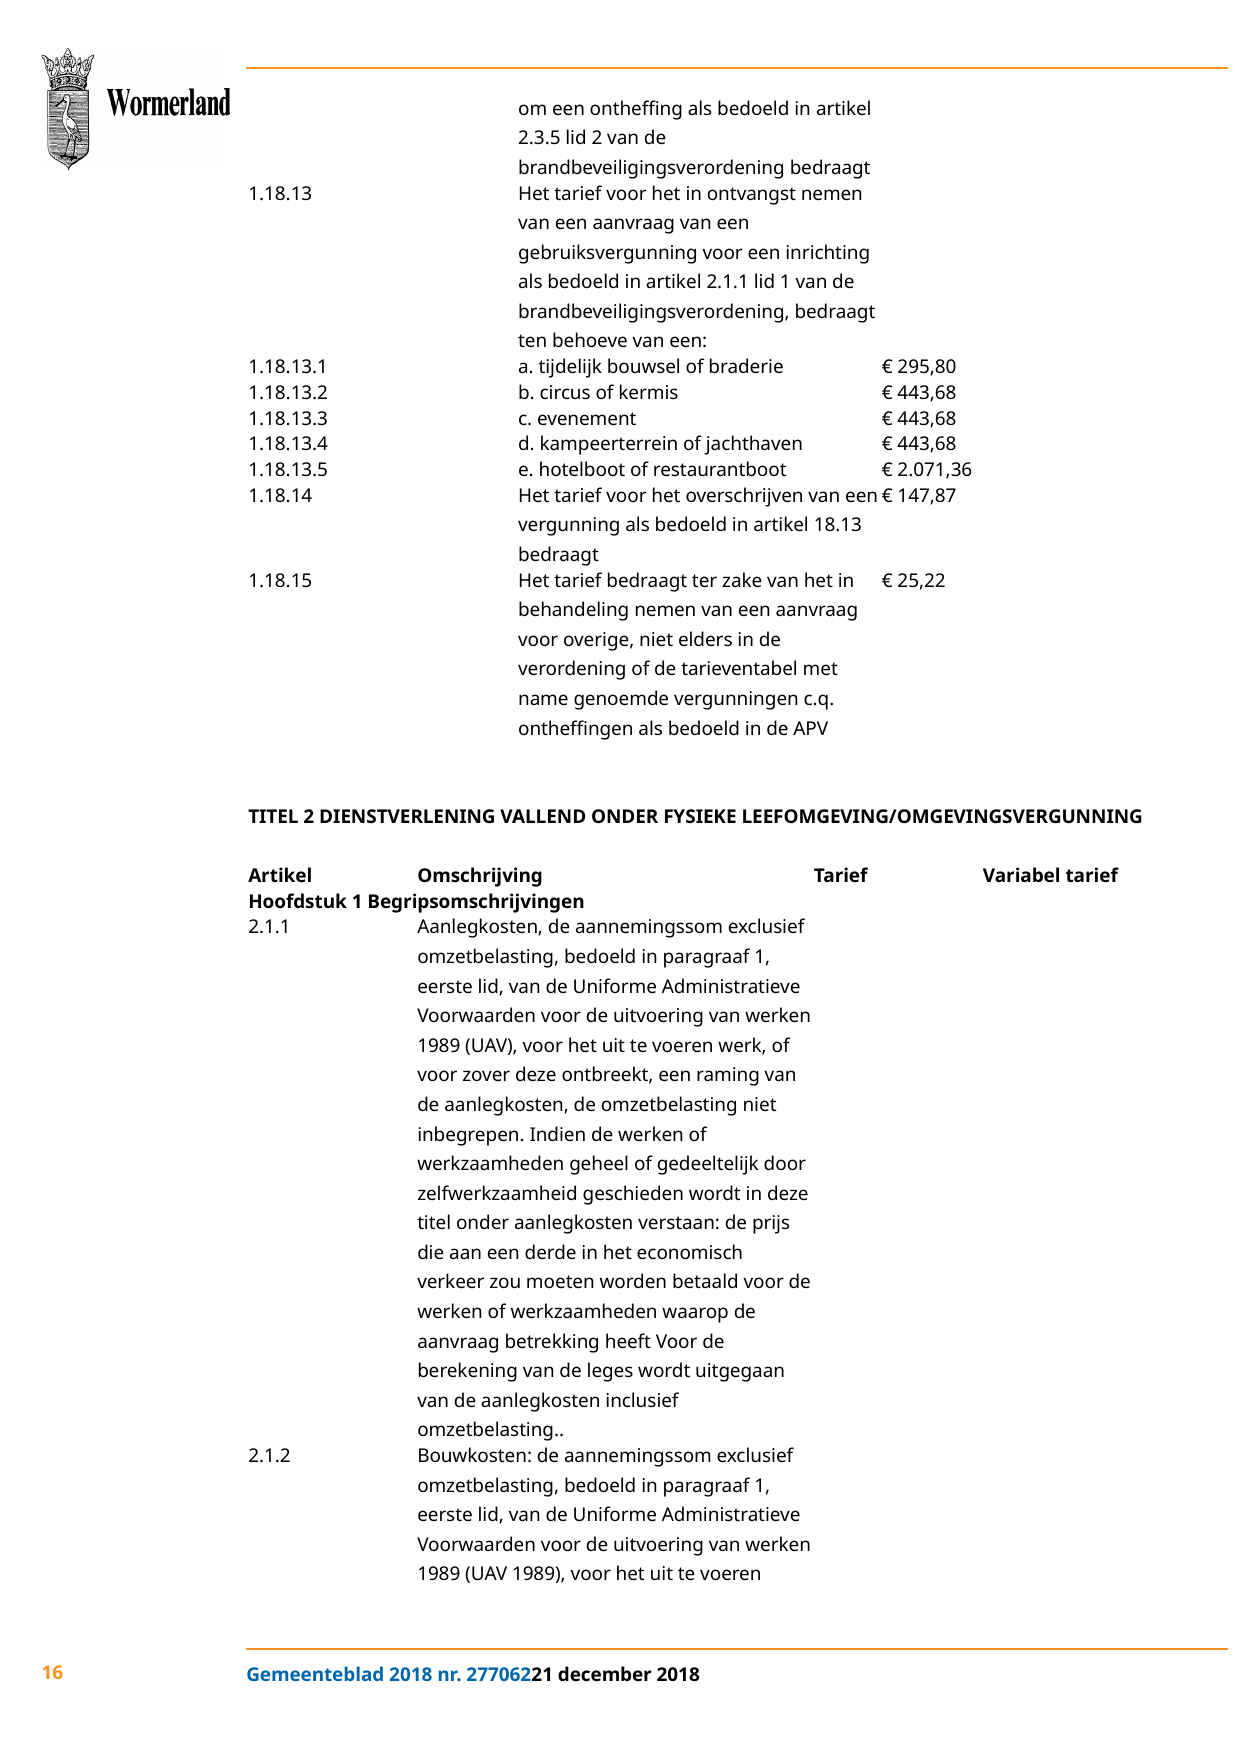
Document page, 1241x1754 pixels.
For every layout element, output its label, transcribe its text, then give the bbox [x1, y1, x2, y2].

table_header Variabel tarief [983, 862, 1152, 888]
table_cell € 443,68 [882, 405, 1017, 431]
table_cell 1.18.15 [248, 567, 518, 741]
table_cell [882, 180, 1017, 353]
table_header Artikel [248, 862, 417, 888]
text TITEL 2 DIENSTVERLENING VALLEND ONDER FYSIEKE LEEFOMGEVING/OMGEVINGSVERGUNNING [248, 803, 1152, 829]
table_cell € 443,68 [882, 379, 1017, 405]
table_cell 1.18.13.5 [248, 456, 518, 482]
table_cell 1.18.13.1 [248, 353, 518, 379]
table_header Tarief [814, 862, 983, 888]
table_cell [248, 95, 518, 180]
table_cell Hoofdstuk 1 Begripsomschrijvingen [248, 888, 1152, 914]
table_cell om een ontheffing als bedoeld in artikel 2.3.5 lid 2 van de brandbeveiligingsverordening bedraagt [518, 95, 882, 180]
table_cell c. evenement [518, 405, 882, 431]
table_cell 1.18.13.3 [248, 405, 518, 431]
table_cell a. tijdelijk bouwsel of braderie [518, 353, 882, 379]
table_cell Het tarief bedraagt ter zake van het in behandeling nemen van een aanvraag voor overige, niet elders in de verordening of de tarieventabel met name genoemde vergunningen c.q. ontheffingen als bedoeld in de APV [518, 567, 882, 741]
picture [41, 47, 231, 172]
table_cell € 147,87 [882, 482, 1017, 567]
table_cell € 443,68 [882, 431, 1017, 456]
table_cell 1.18.14 [248, 482, 518, 567]
table_cell d. kampeerterrein of jachthaven [518, 431, 882, 456]
table_cell € 295,80 [882, 353, 1017, 379]
table_cell Aanlegkosten, de aannemingssom exclusief omzetbelasting, bedoeld in paragraaf 1, eerste lid, van de Uniforme Administratieve Voorwaarden voor de uitvoering van werken 1989 (UAV), voor het uit te voeren werk, of voor zover deze ontbreekt, een raming van de aanlegkosten, de omzetbelasting niet inbegrepen. Indien de werken of werkzaamheden geheel of gedeeltelijk door zelfwerkzaamheid geschieden wordt in deze titel onder aanlegkosten verstaan: de prijs die aan een derde in het economisch verkeer zou moeten worden betaald voor de werken of werkzaamheden waarop de aanvraag betrekking heeft Voor de berekening van de leges wordt uitgegaan van de aanlegkosten inclusief omzetbelasting.. [417, 914, 814, 1442]
table_cell 1.18.13 [248, 180, 518, 353]
table_cell € 25,22 [882, 567, 1017, 741]
table_cell Het tarief voor het in ontvangst nemen van een aanvraag van een gebruiksvergunning voor een inrichting als bedoeld in artikel 2.1.1 lid 1 van de brandbeveiligingsverordening, bedraagt ten behoeve van een: [518, 180, 882, 353]
table_cell Het tarief voor het overschrijven van een vergunning als bedoeld in artikel 18.13 bedraagt [518, 482, 882, 567]
table_cell 2.1.1 [248, 914, 417, 1442]
table_cell [814, 914, 983, 1442]
table_cell [983, 1442, 1152, 1586]
table_cell 2.1.2 [248, 1442, 417, 1586]
table_cell b. circus of kermis [518, 379, 882, 405]
table_cell Bouwkosten: de aannemingssom exclusief omzetbelasting, bedoeld in paragraaf 1, eerste lid, van de Uniforme Administratieve Voorwaarden voor de uitvoering van werken 1989 (UAV 1989), voor het uit te voeren [417, 1442, 814, 1586]
table_cell e. hotelboot of restaurantboot [518, 456, 882, 482]
table_cell 1.18.13.2 [248, 379, 518, 405]
table_header Omschrijving [417, 862, 814, 888]
table_cell [882, 95, 1017, 180]
table_cell [983, 914, 1152, 1442]
table_cell [814, 1442, 983, 1586]
table_cell 1.18.13.4 [248, 431, 518, 456]
table_cell € 2.071,36 [882, 456, 1017, 482]
